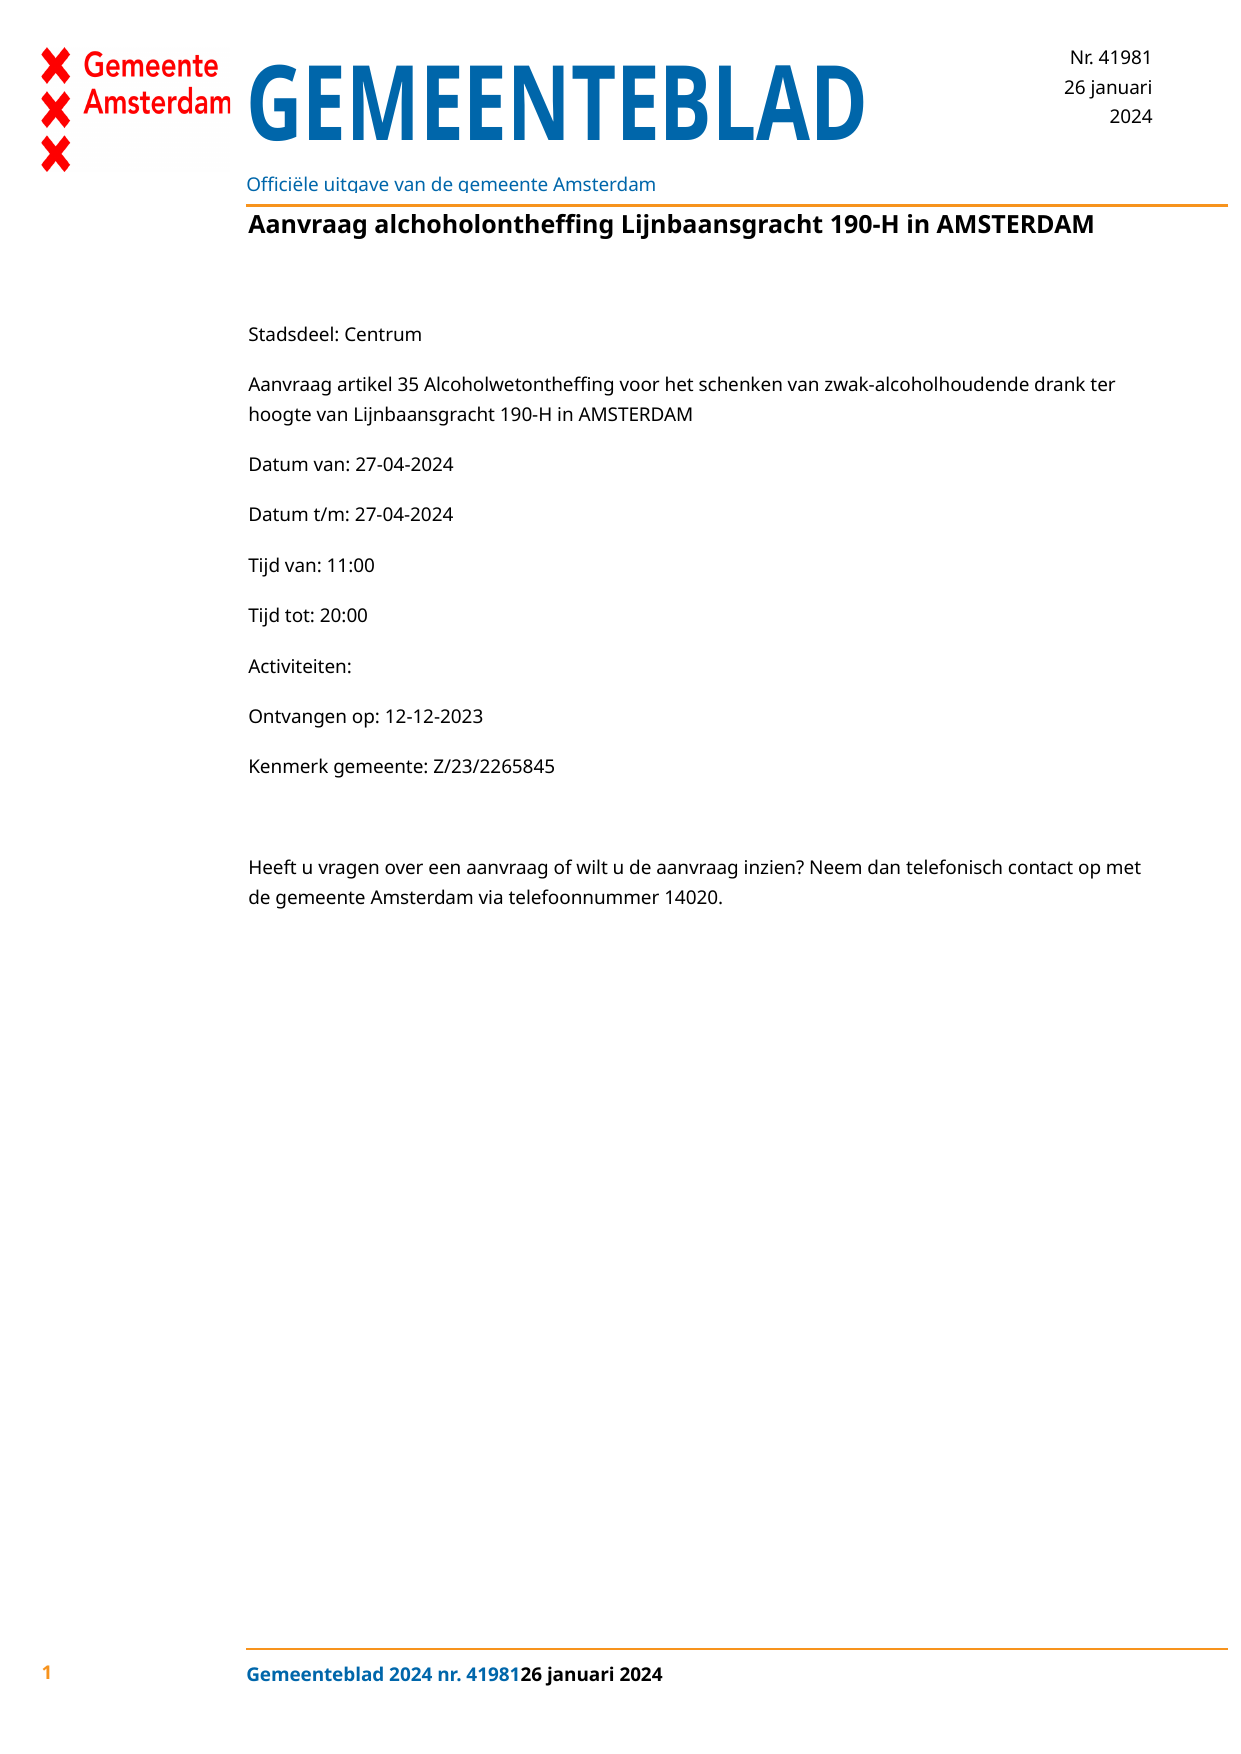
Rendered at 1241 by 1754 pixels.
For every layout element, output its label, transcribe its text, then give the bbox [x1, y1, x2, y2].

text Tijd van: 11:00 [248, 552, 1152, 578]
picture [41, 47, 231, 172]
text Datum t/m: 27-04-2024 [248, 502, 1152, 527]
text Heeft u vragen over een aanvraag of wilt u de aanvraag inzien? Neem dan telefonisch contact op met de gemeente Amsterdam via telefoonnummer 14020. [248, 854, 1152, 910]
text Datum van: 27-04-2024 [248, 451, 1152, 477]
text Ontvangen op: 12-12-2023 [248, 703, 1152, 729]
text Stadsdeel: Centrum [248, 321, 1152, 346]
text Activiteiten: [248, 653, 1152, 678]
text Kenmerk gemeente: Z/23/2265845 [248, 754, 1152, 779]
text Tijd tot: 20:00 [248, 602, 1152, 628]
text Aanvraag alchoholontheffing Lijnbaansgracht 190-H in AMSTERDAM [248, 207, 1152, 241]
text Aanvraag artikel 35 Alcoholwetontheffing voor het schenken van zwak-alcoholhoudende drank ter hoogte van Lijnbaansgracht 190-H in AMSTERDAM [248, 371, 1152, 426]
